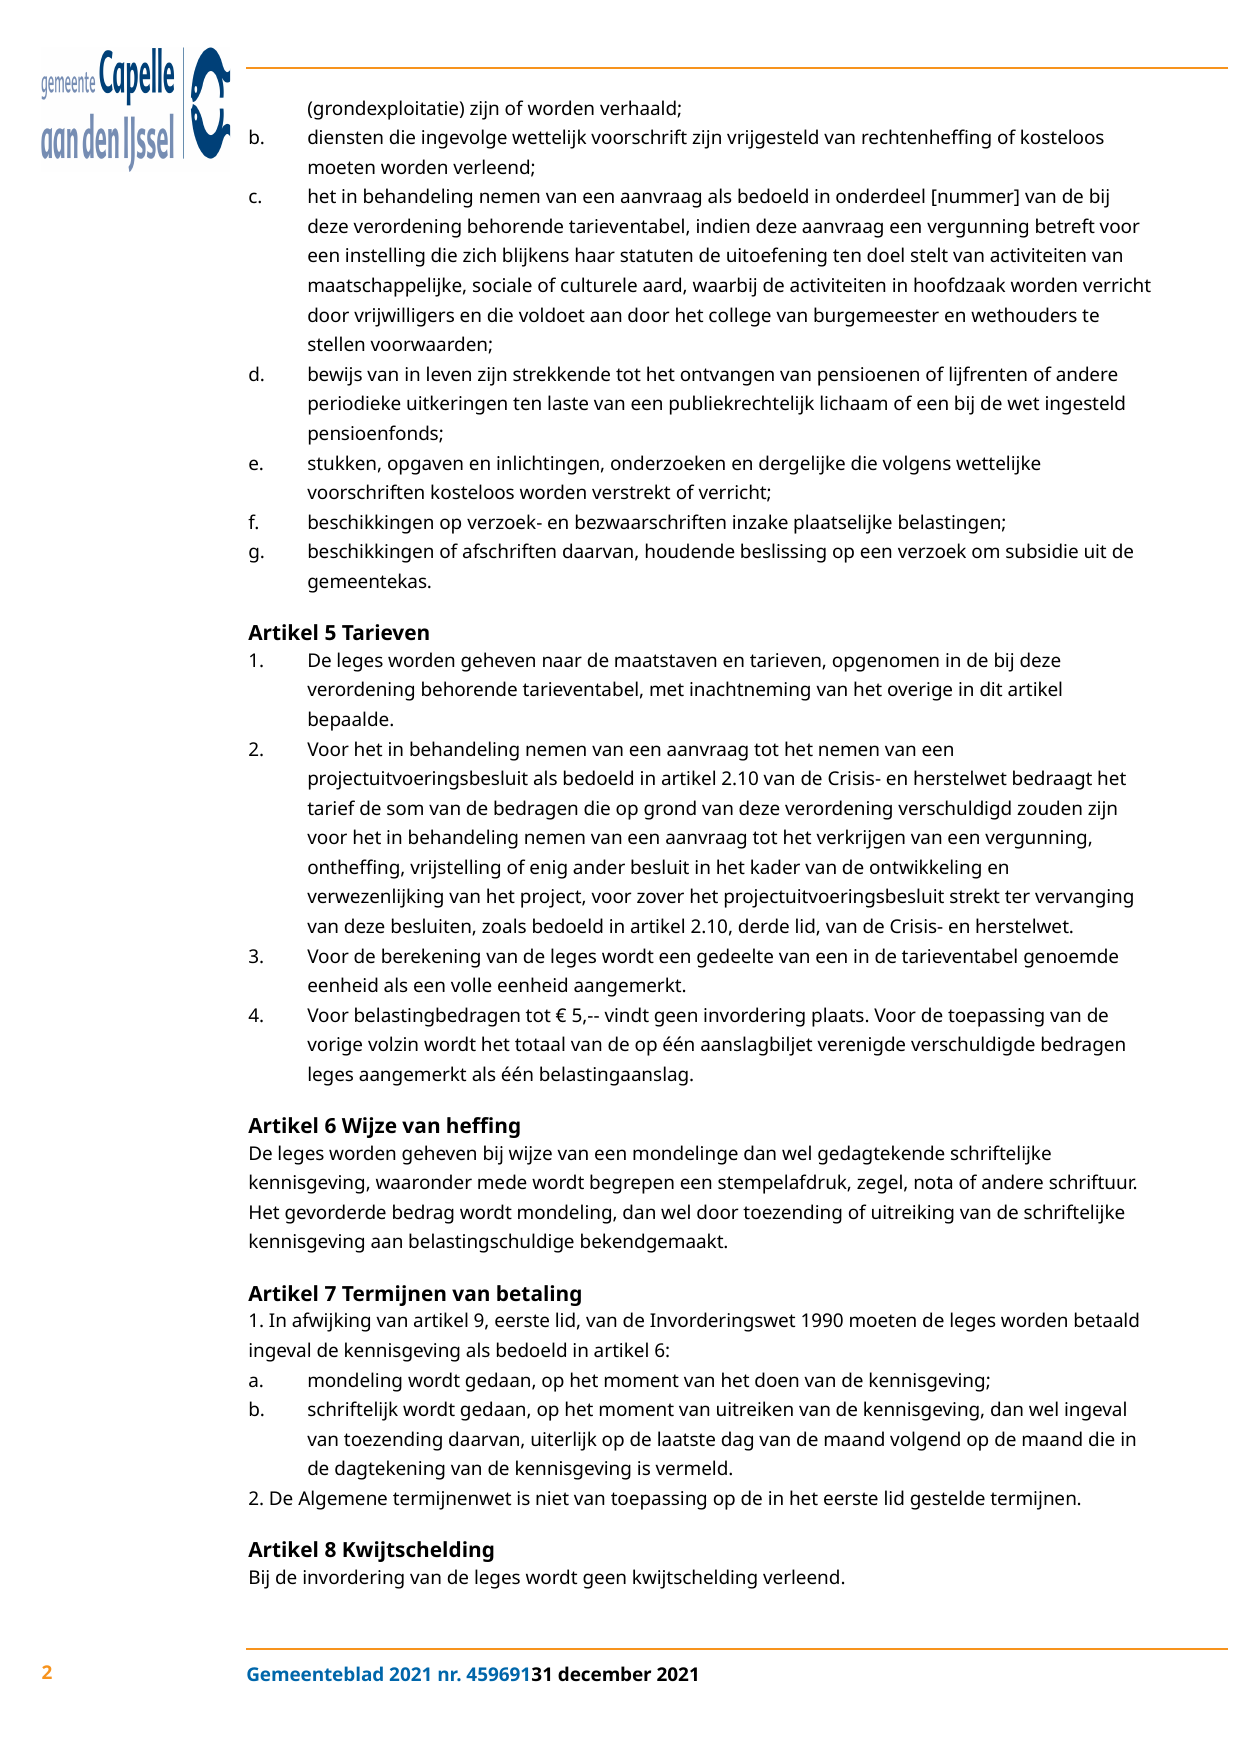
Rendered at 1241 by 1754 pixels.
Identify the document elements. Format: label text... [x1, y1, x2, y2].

text Artikel 5 Tarieven [248, 618, 1152, 647]
list beschikkingen op verzoek- en bezwaarschriften inzake plaatselijke belastingen; [248, 509, 1152, 535]
text Artikel 6 Wijze van heffing [248, 1112, 1152, 1140]
list (grondexploitatie) zijn of worden verhaald; [248, 95, 1152, 121]
list Voor belastingbedragen tot € 5,-- vindt geen invordering plaats. Voor de toepassing van de vorige volzin wordt het totaal van de op één aanslagbiljet verenigde verschuldigde bedragen leges aangemerkt als één belastingaanslag. [248, 1002, 1152, 1087]
list diensten die ingevolge wettelijk voorschrift zijn vrijgesteld van rechtenheffing of kosteloos moeten worden verleend; [248, 124, 1152, 180]
list het in behandeling nemen van een aanvraag als bedoeld in onderdeel [nummer] van de bij deze verordening behorende tarieventabel, indien deze aanvraag een vergunning betreft voor een instelling die zich blijkens haar statuten de uitoefening ten doel stelt van activiteiten van maatschappelijke, sociale of culturele aard, waarbij de activiteiten in hoofdzaak worden verricht door vrijwilligers en die voldoet aan door het college van burgemeester en wethouders te stellen voorwaarden; [248, 183, 1152, 357]
text De leges worden geheven bij wijze van een mondelinge dan wel gedagtekende schriftelijke kennisgeving, waaronder mede wordt begrepen een stempelafdruk, zegel, nota of andere schriftuur. Het gevorderde bedrag wordt mondeling, dan wel door toezending of uitreiking van de schriftelijke kennisgeving aan belastingschuldige bekendgemaakt. [248, 1140, 1152, 1254]
list mondeling wordt gedaan, op het moment van het doen van de kennisgeving; [248, 1367, 1152, 1392]
list Voor de berekening van de leges wordt een gedeelte van een in de tarieventabel genoemde eenheid als een volle eenheid aangemerkt. [248, 943, 1152, 998]
list beschikkingen of afschriften daarvan, houdende beslissing op een verzoek om subsidie uit de gemeentekas. [248, 538, 1152, 594]
list Voor het in behandeling nemen van een aanvraag tot het nemen van een projectuitvoeringsbesluit als bedoeld in artikel 2.10 van de Crisis- en herstelwet bedraagt het tarief de som van de bedragen die op grond van deze verordening verschuldigd zouden zijn voor het in behandeling nemen van een aanvraag tot het verkrijgen van een vergunning, ontheffing, vrijstelling of enig ander besluit in het kader van de ontwikkeling en verwezenlijking van het project, voor zover het projectuitvoeringsbesluit strekt ter vervanging van deze besluiten, zoals bedoeld in artikel 2.10, derde lid, van de Crisis- en herstelwet. [248, 736, 1152, 939]
list De leges worden geheven naar de maatstaven en tarieven, opgenomen in de bij deze verordening behorende tarieventabel, met inachtneming van het overige in dit artikel bepaalde. [248, 647, 1152, 732]
list schriftelijk wordt gedaan, op het moment van uitreiken van de kennisgeving, dan wel ingeval van toezending daarvan, uiterlijk op de laatste dag van de maand volgend op de maand die in de dagtekening van de kennisgeving is vermeld. [248, 1396, 1152, 1481]
picture [41, 47, 231, 172]
text Artikel 8 Kwijtschelding [248, 1536, 1152, 1564]
text 1. In afwijking van artikel 9, eerste lid, van de Invorderingswet 1990 moeten de leges worden betaald ingeval de kennisgeving als bedoeld in artikel 6: [248, 1308, 1152, 1363]
list stukken, opgaven en inlichtingen, onderzoeken en dergelijke die volgens wettelijke voorschriften kosteloos worden verstrekt of verricht; [248, 450, 1152, 505]
text Bij de invordering van de leges wordt geen kwijtschelding verleend. [248, 1564, 1152, 1590]
list bewijs van in leven zijn strekkende tot het ontvangen van pensioenen of lijfrenten of andere periodieke uitkeringen ten laste van een publiekrechtelijk lichaam of een bij de wet ingesteld pensioenfonds; [248, 361, 1152, 446]
text Artikel 7 Termijnen van betaling [248, 1279, 1152, 1308]
text 2. De Algemene termijnenwet is niet van toepassing op de in het eerste lid gestelde termijnen. [248, 1485, 1152, 1511]
